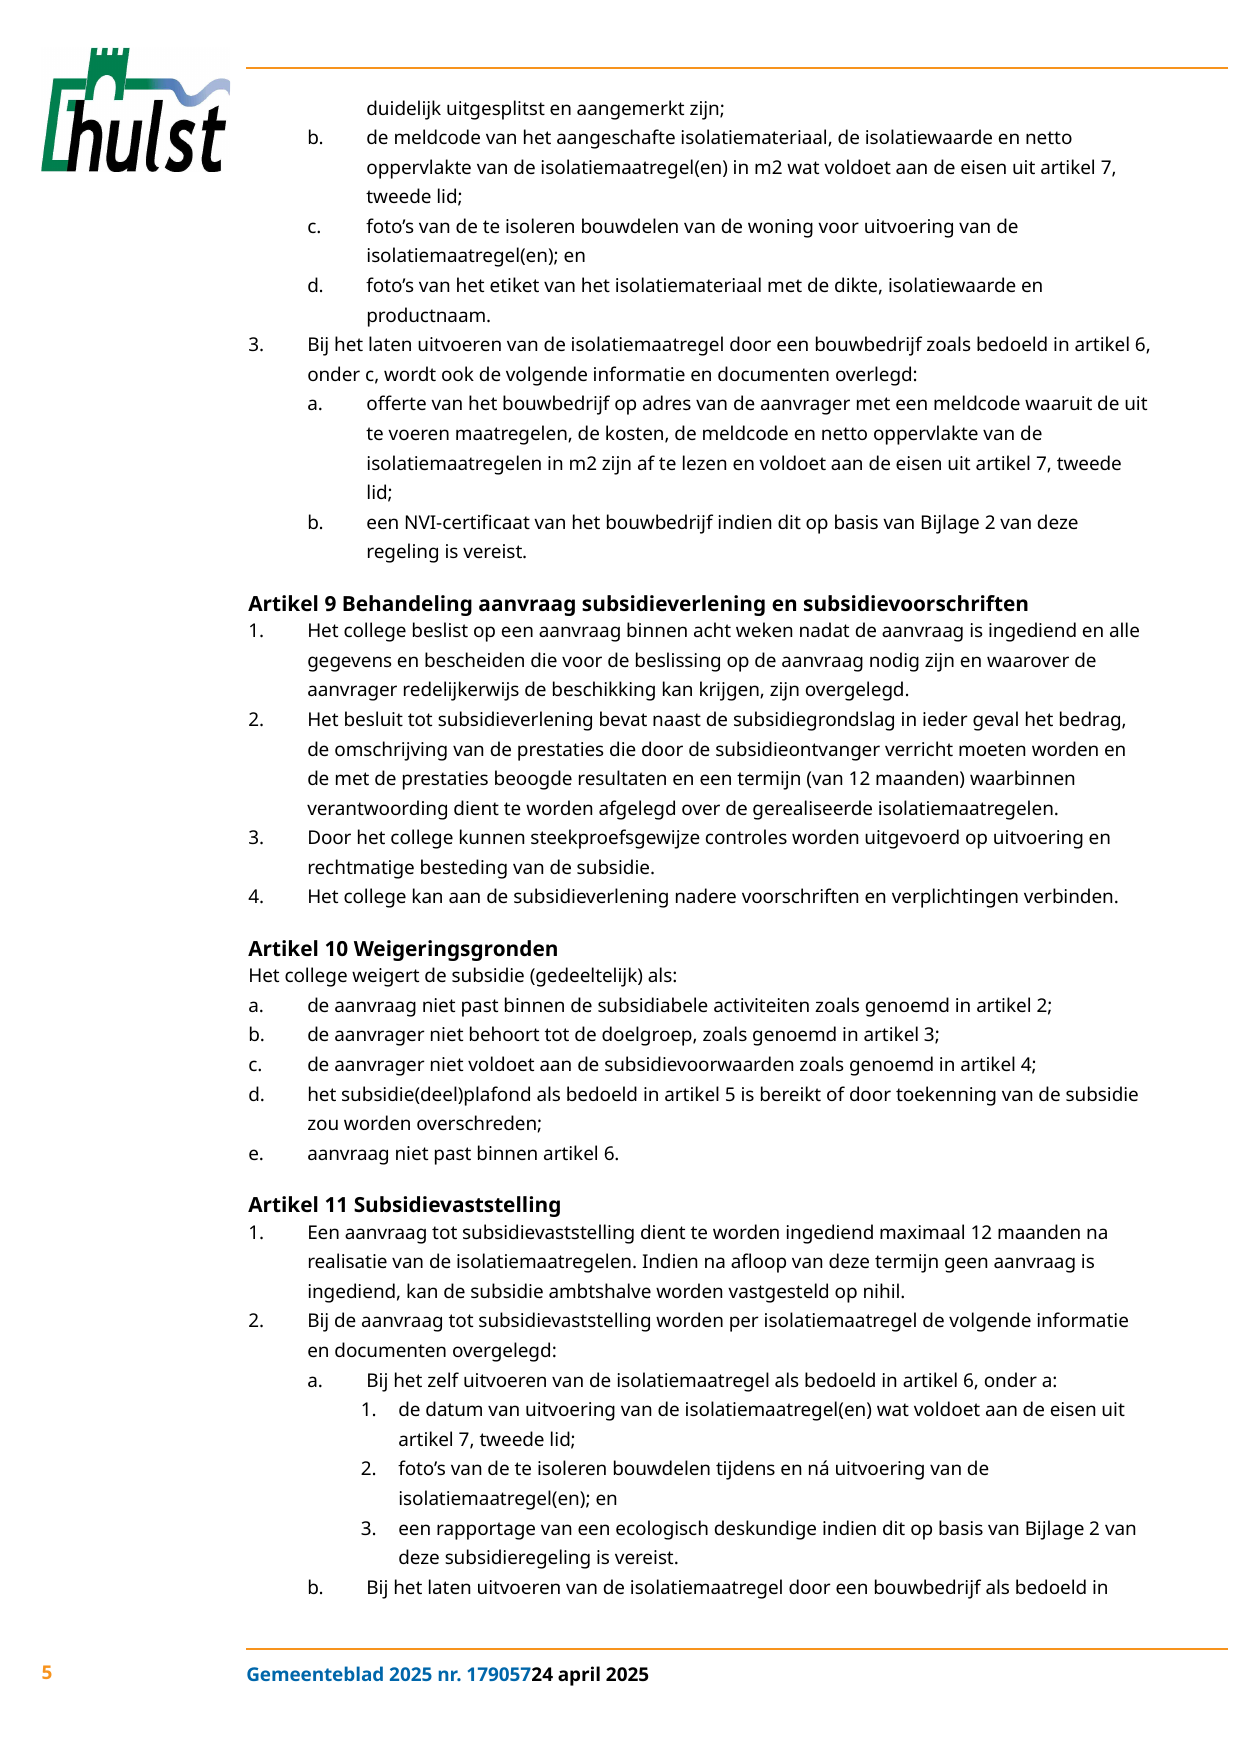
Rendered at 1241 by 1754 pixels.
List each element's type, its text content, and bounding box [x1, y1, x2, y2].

list Bij het laten uitvoeren van de isolatiemaatregel door een bouwbedrijf zoals bedoeld in artikel 6, onder c, wordt ook de volgende informatie en documenten overlegd: [248, 331, 1152, 387]
list foto’s van de te isoleren bouwdelen van de woning voor uitvoering van de isolatiemaatregel(en); en [307, 213, 1152, 268]
list Bij het zelf uitvoeren van de isolatiemaatregel als bedoeld in artikel 6, onder a: [307, 1367, 1152, 1392]
list de meldcode van het aangeschafte isolatiemateriaal, de isolatiewaarde en netto oppervlakte van de isolatiemaatregel(en) in m2 wat voldoet aan de eisen uit artikel 7, tweede lid; [307, 124, 1152, 209]
picture [41, 47, 231, 172]
list offerte van het bouwbedrijf op adres van de aanvrager met een meldcode waaruit de uit te voeren maatregelen, de kosten, de meldcode en netto oppervlakte van de isolatiemaatregelen in m2 zijn af te lezen en voldoet aan de eisen uit artikel 7, tweede lid; [307, 391, 1152, 505]
list Het college beslist op een aanvraag binnen acht weken nadat de aanvraag is ingediend en alle gegevens en bescheiden die voor de beslissing op de aanvraag nodig zijn en waarover de aanvrager redelijkerwijs de beschikking kan krijgen, zijn overgelegd. [248, 617, 1152, 702]
list Het besluit tot subsidieverlening bevat naast de subsidiegrondslag in ieder geval het bedrag, de omschrijving van de prestaties die door de subsidieontvanger verricht moeten worden en de met de prestaties beoogde resultaten en een termijn (van 12 maanden) waarbinnen verantwoording dient te worden afgelegd over de gerealiseerde isolatiemaatregelen. [248, 706, 1152, 821]
list aanvraag niet past binnen artikel 6. [248, 1140, 1152, 1166]
list een NVI-certificaat van het bouwbedrijf indien dit op basis van Bijlage 2 van deze regeling is vereist. [307, 509, 1152, 564]
text Artikel 11 Subsidievaststelling [248, 1190, 1152, 1219]
list het subsidie(deel)plafond als bedoeld in artikel 5 is bereikt of door toekenning van de subsidie zou worden overschreden; [248, 1081, 1152, 1136]
list Een aanvraag tot subsidievaststelling dient te worden ingediend maximaal 12 maanden na realisatie van de isolatiemaatregelen. Indien na afloop van deze termijn geen aanvraag is ingediend, kan de subsidie ambtshalve worden vastgesteld op nihil. [248, 1219, 1152, 1304]
text Het college weigert de subsidie (gedeeltelijk) als: [248, 962, 1152, 988]
list Het college kan aan de subsidieverlening nadere voorschriften en verplichtingen verbinden. [248, 884, 1152, 909]
list foto’s van het etiket van het isolatiemateriaal met de dikte, isolatiewaarde en productnaam. [307, 272, 1152, 328]
list duidelijk uitgesplitst en aangemerkt zijn; [307, 95, 1152, 121]
list de aanvrager niet voldoet aan de subsidievoorwaarden zoals genoemd in artikel 4; [248, 1051, 1152, 1077]
list een rapportage van een ecologisch deskundige indien dit op basis van Bijlage 2 van deze subsidieregeling is vereist. [361, 1515, 1152, 1570]
text Artikel 10 Weigeringsgronden [248, 934, 1152, 962]
list de aanvrager niet behoort tot de doelgroep, zoals genoemd in artikel 3; [248, 1022, 1152, 1047]
text Artikel 9 Behandeling aanvraag subsidieverlening en subsidievoorschriften [248, 589, 1152, 617]
list Door het college kunnen steekproefsgewijze controles worden uitgevoerd op uitvoering en rechtmatige besteding van de subsidie. [248, 824, 1152, 880]
list Bij de aanvraag tot subsidievaststelling worden per isolatiemaatregel de volgende informatie en documenten overgelegd: [248, 1308, 1152, 1363]
list Bij het laten uitvoeren van de isolatiemaatregel door een bouwbedrijf als bedoeld in [307, 1574, 1152, 1599]
list foto’s van de te isoleren bouwdelen tijdens en ná uitvoering van de isolatiemaatregel(en); en [361, 1456, 1152, 1511]
list de aanvraag niet past binnen de subsidiabele activiteiten zoals genoemd in artikel 2; [248, 992, 1152, 1018]
list de datum van uitvoering van de isolatiemaatregel(en) wat voldoet aan de eisen uit artikel 7, tweede lid; [361, 1396, 1152, 1452]
